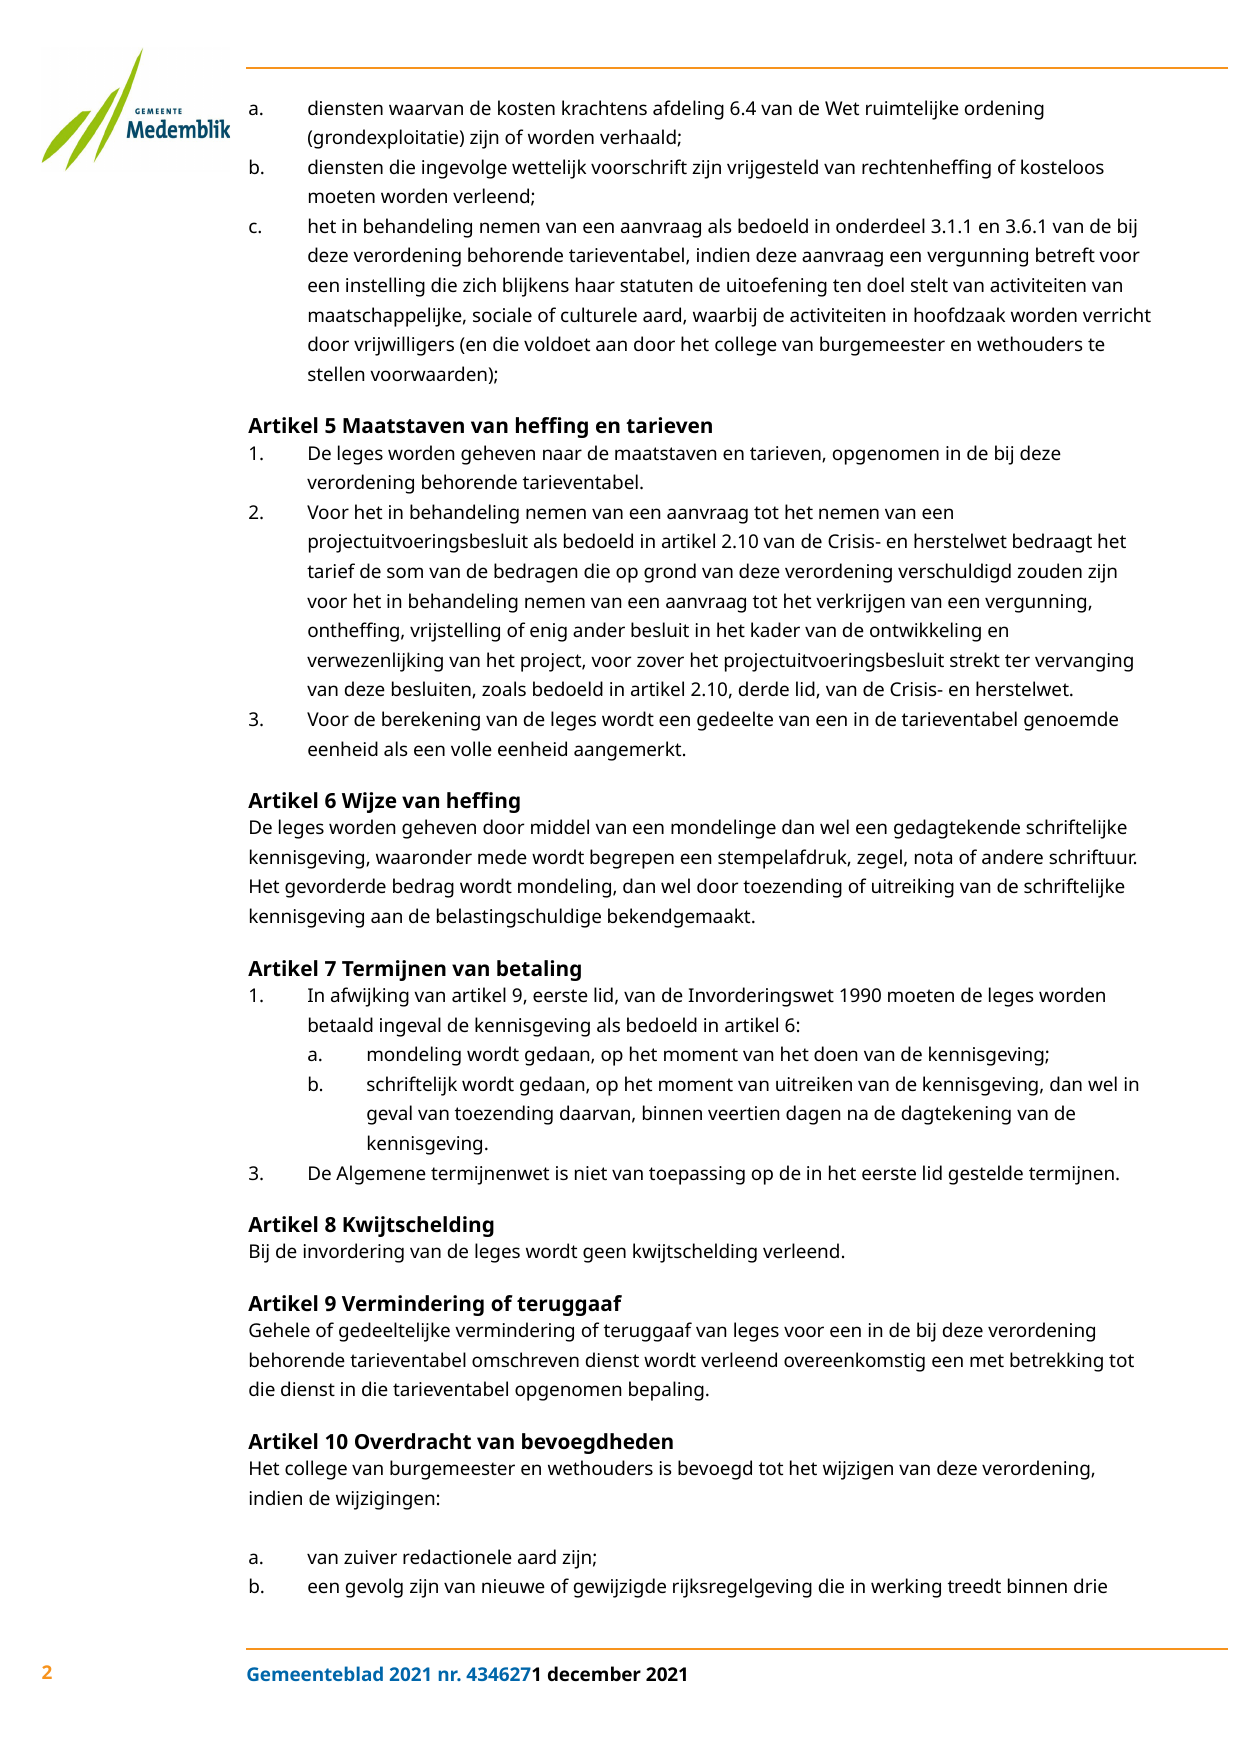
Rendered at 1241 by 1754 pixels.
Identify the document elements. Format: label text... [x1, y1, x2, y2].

text Het college van burgemeester en wethouders is bevoegd tot het wijzigen van deze verordening, indien de wijzigingen: [248, 1455, 1152, 1511]
list van zuiver redactionele aard zijn; [248, 1544, 1152, 1570]
list diensten waarvan de kosten krachtens afdeling 6.4 van de Wet ruimtelijke ordening (grondexploitatie) zijn of worden verhaald; [248, 95, 1152, 150]
text Artikel 5 Maatstaven van heffing en tarieven [248, 411, 1152, 440]
text Bij de invordering van de leges wordt geen kwijtschelding verleend. [248, 1238, 1152, 1264]
list mondeling wordt gedaan, op het moment van het doen van de kennisgeving; [307, 1041, 1152, 1067]
text Artikel 10 Overdracht van bevoegdheden [248, 1427, 1152, 1455]
picture [41, 47, 231, 172]
list diensten die ingevolge wettelijk voorschrift zijn vrijgesteld van rechtenheffing of kosteloos moeten worden verleend; [248, 154, 1152, 209]
text Artikel 6 Wijze van heffing [248, 786, 1152, 814]
list In afwijking van artikel 9, eerste lid, van de Invorderingswet 1990 moeten de leges worden betaald ingeval de kennisgeving als bedoeld in artikel 6: [248, 982, 1152, 1037]
list De Algemene termijnenwet is niet van toepassing op de in het eerste lid gestelde termijnen. [248, 1160, 1152, 1185]
text De leges worden geheven door middel van een mondelinge dan wel een gedagtekende schriftelijke kennisgeving, waaronder mede wordt begrepen een stempelafdruk, zegel, nota of andere schriftuur. Het gevorderde bedrag wordt mondeling, dan wel door toezending of uitreiking van de schriftelijke kennisgeving aan de belastingschuldige bekendgemaakt. [248, 814, 1152, 929]
text Gehele of gedeeltelijke vermindering of teruggaaf van leges voor een in de bij deze verordening behorende tarieventabel omschreven dienst wordt verleend overeenkomstig een met betrekking tot die dienst in die tarieventabel opgenomen bepaling. [248, 1317, 1152, 1402]
list schriftelijk wordt gedaan, op het moment van uitreiken van de kennisgeving, dan wel in geval van toezending daarvan, binnen veertien dagen na de dagtekening van de kennisgeving. [307, 1071, 1152, 1156]
list het in behandeling nemen van een aanvraag als bedoeld in onderdeel 3.1.1 en 3.6.1 van de bij deze verordening behorende tarieventabel, indien deze aanvraag een vergunning betreft voor een instelling die zich blijkens haar statuten de uitoefening ten doel stelt van activiteiten van maatschappelijke, sociale of culturele aard, waarbij de activiteiten in hoofdzaak worden verricht door vrijwilligers (en die voldoet aan door het college van burgemeester en wethouders te stellen voorwaarden); [248, 213, 1152, 387]
list Voor het in behandeling nemen van een aanvraag tot het nemen van een projectuitvoeringsbesluit als bedoeld in artikel 2.10 van de Crisis- en herstelwet bedraagt het tarief de som van de bedragen die op grond van deze verordening verschuldigd zouden zijn voor het in behandeling nemen van een aanvraag tot het verkrijgen van een vergunning, ontheffing, vrijstelling of enig ander besluit in het kader van de ontwikkeling en verwezenlijking van het project, voor zover het projectuitvoeringsbesluit strekt ter vervanging van deze besluiten, zoals bedoeld in artikel 2.10, derde lid, van de Crisis- en herstelwet. [248, 499, 1152, 702]
text Artikel 8 Kwijtschelding [248, 1210, 1152, 1238]
text Artikel 7 Termijnen van betaling [248, 954, 1152, 982]
list De leges worden geheven naar de maatstaven en tarieven, opgenomen in de bij deze verordening behorende tarieventabel. [248, 440, 1152, 495]
list Voor de berekening van de leges wordt een gedeelte van een in de tarieventabel genoemde eenheid als een volle eenheid aangemerkt. [248, 706, 1152, 761]
list een gevolg zijn van nieuwe of gewijzigde rijksregelgeving die in werking treedt binnen drie [248, 1574, 1152, 1599]
text Artikel 9 Vermindering of teruggaaf [248, 1289, 1152, 1317]
